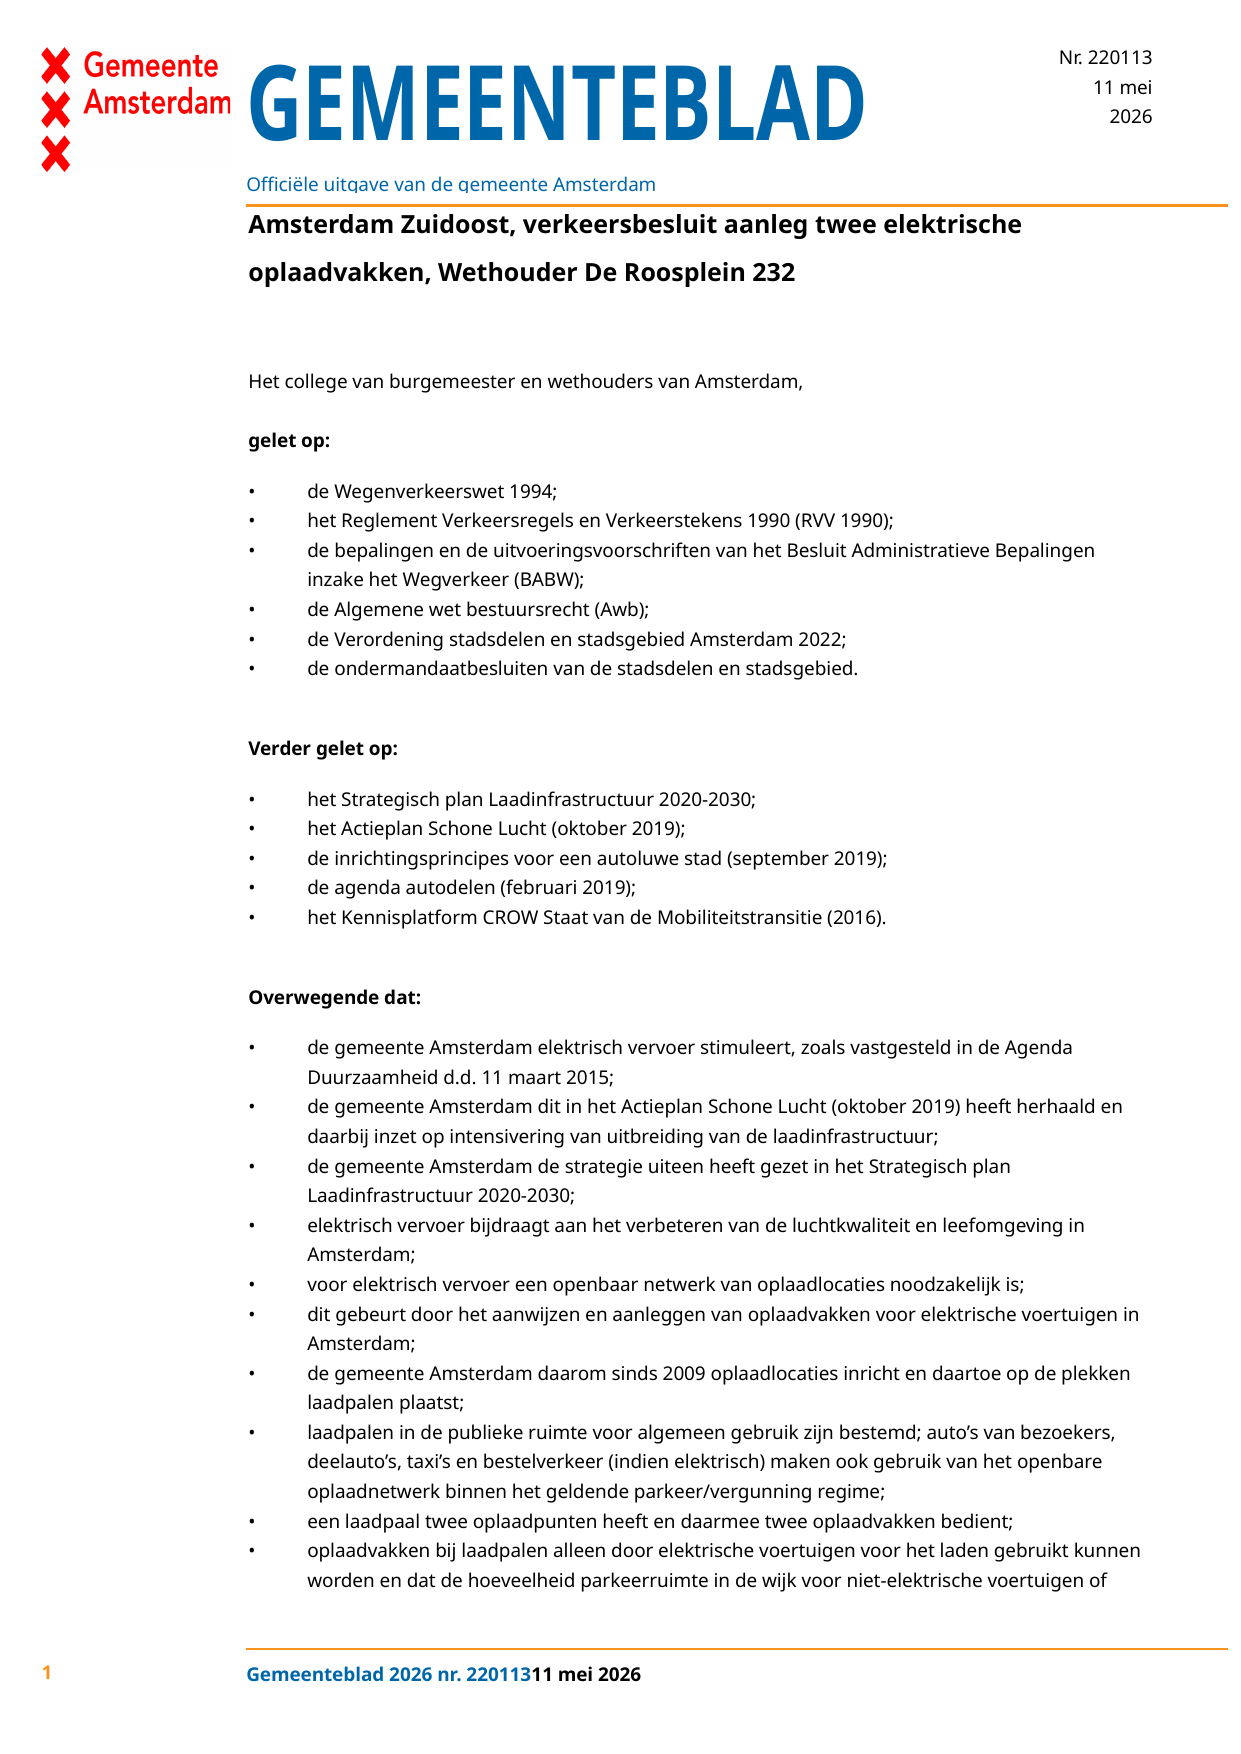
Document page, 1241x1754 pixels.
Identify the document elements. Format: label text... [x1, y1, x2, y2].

text gelet op: [248, 427, 1152, 453]
list de bepalingen en de uitvoeringsvoorschriften van het Besluit Administratieve Bepalingen inzake het Wegverkeer (BABW); [248, 537, 1152, 592]
list de gemeente Amsterdam elektrisch vervoer stimuleert, zoals vastgesteld in de Agenda Duurzaamheid d.d. 11 maart 2015; [248, 1034, 1152, 1090]
list laadpalen in de publieke ruimte voor algemeen gebruik zijn bestemd; auto’s van bezoekers, deelauto’s, taxi’s en bestelverkeer (indien elektrisch) maken ook gebruik van het openbare oplaadnetwerk binnen het geldende parkeer/vergunning regime; [248, 1419, 1152, 1504]
list de inrichtingsprincipes voor een autoluwe stad (september 2019); [248, 845, 1152, 871]
list het Reglement Verkeersregels en Verkeerstekens 1990 (RVV 1990); [248, 507, 1152, 533]
list de ondermandaatbesluiten van de stadsdelen en stadsgebied. [248, 655, 1152, 681]
list de gemeente Amsterdam daarom sinds 2009 oplaadlocaties inricht en daartoe op de plekken laadpalen plaatst; [248, 1360, 1152, 1415]
list de Verordening stadsdelen en stadsgebied Amsterdam 2022; [248, 626, 1152, 651]
list de agenda autodelen (februari 2019); [248, 874, 1152, 900]
picture [41, 47, 231, 172]
list het Strategisch plan Laadinfrastructuur 2020-2030; [248, 786, 1152, 811]
list de gemeente Amsterdam de strategie uiteen heeft gezet in het Strategisch plan Laadinfrastructuur 2020-2030; [248, 1153, 1152, 1208]
list de Algemene wet bestuursrecht (Awb); [248, 596, 1152, 622]
text Overwegende dat: [248, 984, 1152, 1010]
list het Actieplan Schone Lucht (oktober 2019); [248, 815, 1152, 841]
list dit gebeurt door het aanwijzen en aanleggen van oplaadvakken voor elektrische voertuigen in Amsterdam; [248, 1301, 1152, 1356]
list de gemeente Amsterdam dit in het Actieplan Schone Lucht (oktober 2019) heeft herhaald en daarbij inzet op intensivering van uitbreiding van de laadinfrastructuur; [248, 1094, 1152, 1149]
list een laadpaal twee oplaadpunten heeft en daarmee twee oplaadvakken bedient; [248, 1508, 1152, 1533]
list voor elektrisch vervoer een openbaar netwerk van oplaadlocaties noodzakelijk is; [248, 1271, 1152, 1297]
list de Wegenverkeerswet 1994; [248, 478, 1152, 503]
text Amsterdam Zuidoost, verkeersbesluit aanleg twee elektrische oplaadvakken, Wethouder De Roosplein 232 [248, 207, 1152, 288]
list elektrisch vervoer bijdraagt aan het verbeteren van de luchtkwaliteit en leefomgeving in Amsterdam; [248, 1212, 1152, 1267]
list het Kennisplatform CROW Staat van de Mobiliteitstransitie (2016). [248, 904, 1152, 930]
text Verder gelet op: [248, 735, 1152, 761]
list oplaadvakken bij laadpalen alleen door elektrische voertuigen voor het laden gebruikt kunnen worden en dat de hoeveelheid parkeerruimte in de wijk voor niet-elektrische voertuigen of [248, 1537, 1152, 1593]
text Het college van burgemeester en wethouders van Amsterdam, [248, 368, 1152, 394]
